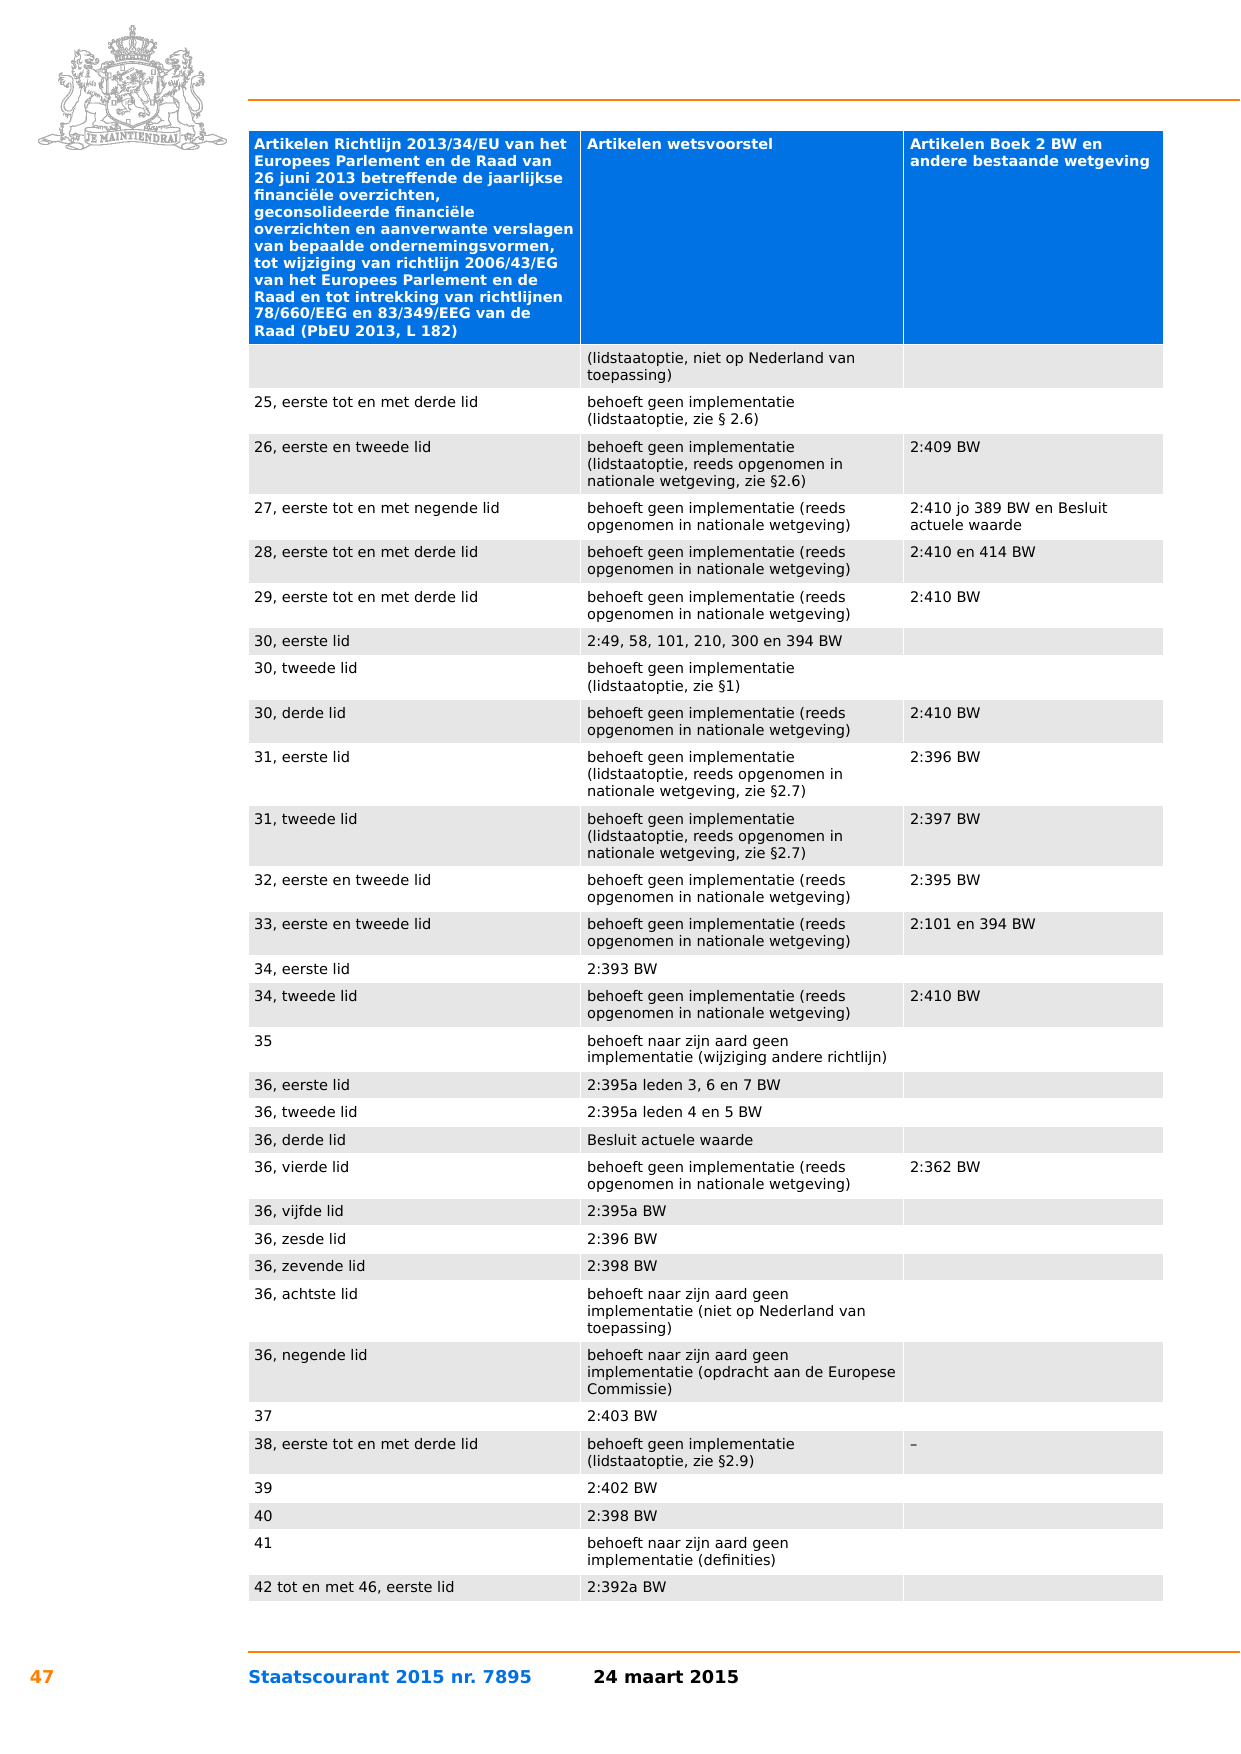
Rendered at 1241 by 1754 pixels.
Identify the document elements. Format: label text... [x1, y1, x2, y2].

table_cell 2:398 BW [581, 1254, 903, 1280]
table_cell 2:49, 58, 101, 210, 300 en 394 BW [581, 628, 903, 655]
table_cell [904, 1199, 1163, 1225]
table_cell [904, 1575, 1163, 1601]
table_cell [904, 1475, 1163, 1502]
table_cell 36, derde lid [249, 1127, 580, 1153]
table_cell 2:403 BW [581, 1404, 903, 1430]
table_cell Besluit actuele waarde [581, 1127, 903, 1153]
table_cell 30, eerste lid [249, 628, 580, 655]
table_cell behoeft naar zijn aard geen implementatie (niet op Nederland van toepassing) [581, 1281, 903, 1341]
table_header Artikelen wetsvoorstel [581, 131, 903, 344]
table_cell 34, eerste lid [249, 956, 580, 982]
table_cell 27, eerste tot en met negende lid [249, 495, 580, 538]
table_cell 34, tweede lid [249, 983, 580, 1027]
table_cell 36, zesde lid [249, 1226, 580, 1252]
table_cell 2:396 BW [904, 745, 1163, 805]
table_cell [904, 1100, 1163, 1126]
table_cell 2:101 en 394 BW [904, 912, 1163, 955]
table_cell [904, 1503, 1163, 1529]
picture [38, 25, 227, 150]
table_cell 38, eerste tot en met derde lid [249, 1431, 580, 1474]
table_cell 42 tot en met 46, eerste lid [249, 1575, 580, 1601]
table_cell behoeft geen implementatie (lidstaatoptie, zie §2.9) [581, 1431, 903, 1474]
table_cell 2:410 BW [904, 700, 1163, 743]
table_cell behoeft geen implementatie (reeds opgenomen in nationale wetgeving) [581, 700, 903, 743]
table_cell behoeft geen implementatie (lidstaatoptie, reeds opgenomen in nationale wetgeving, zie §2.7) [581, 745, 903, 805]
table_cell 2:393 BW [581, 956, 903, 982]
table_cell [904, 345, 1163, 388]
table_cell 32, eerste en tweede lid [249, 867, 580, 911]
table_cell behoeft geen implementatie (reeds opgenomen in nationale wetgeving) [581, 983, 903, 1027]
table_cell 39 [249, 1475, 580, 1502]
table_cell [904, 1404, 1163, 1430]
table_cell 2:396 BW [581, 1226, 903, 1252]
table_cell (lidstaatoptie, niet op Nederland van toepassing) [581, 345, 903, 388]
table_cell behoeft geen implementatie (lidstaatoptie, reeds opgenomen in nationale wetgeving, zie §2.7) [581, 806, 903, 866]
table_cell [904, 628, 1163, 655]
table_cell 30, derde lid [249, 700, 580, 743]
table_cell 41 [249, 1530, 580, 1573]
table_cell [904, 1028, 1163, 1071]
table_cell 2:398 BW [581, 1503, 903, 1529]
table_cell 2:410 BW [904, 584, 1163, 627]
table_cell 40 [249, 1503, 580, 1529]
table_cell [249, 345, 580, 388]
table_cell 36, vijfde lid [249, 1199, 580, 1225]
table_cell behoeft geen implementatie (reeds opgenomen in nationale wetgeving) [581, 540, 903, 583]
table_cell [904, 390, 1163, 433]
table_cell 36, eerste lid [249, 1072, 580, 1098]
table_cell 2:395a leden 4 en 5 BW [581, 1100, 903, 1126]
table_cell 2:409 BW [904, 434, 1163, 494]
table_cell 35 [249, 1028, 580, 1071]
table_cell 36, achtste lid [249, 1281, 580, 1341]
table_cell 33, eerste en tweede lid [249, 912, 580, 955]
table_cell – [904, 1431, 1163, 1474]
table_cell 2:362 BW [904, 1154, 1163, 1198]
table_cell 36, tweede lid [249, 1100, 580, 1126]
table_cell 2:395a leden 3, 6 en 7 BW [581, 1072, 903, 1098]
table_cell 37 [249, 1404, 580, 1430]
table_cell 36, vierde lid [249, 1154, 580, 1198]
table_cell 29, eerste tot en met derde lid [249, 584, 580, 627]
table_cell behoeft naar zijn aard geen implementatie (definities) [581, 1530, 903, 1573]
table_cell behoeft geen implementatie (reeds opgenomen in nationale wetgeving) [581, 867, 903, 911]
table_cell 2:410 BW [904, 983, 1163, 1027]
table_cell behoeft geen implementatie (lidstaatoptie, zie § 2.6) [581, 390, 903, 433]
table_cell [904, 1226, 1163, 1252]
table_cell 2:395a BW [581, 1199, 903, 1225]
table_cell 36, negende lid [249, 1342, 580, 1402]
table_cell [904, 956, 1163, 982]
table_cell [904, 1072, 1163, 1098]
table_cell [904, 1254, 1163, 1280]
table_cell [904, 1127, 1163, 1153]
table_cell behoeft naar zijn aard geen implementatie (opdracht aan de Europese Commissie) [581, 1342, 903, 1402]
table_cell 31, eerste lid [249, 745, 580, 805]
table_cell [904, 1342, 1163, 1402]
table_cell behoeft geen implementatie (reeds opgenomen in nationale wetgeving) [581, 912, 903, 955]
table_cell 2:395 BW [904, 867, 1163, 911]
table_header Artikelen Richtlijn 2013/34/EU van het Europees Parlement en de Raad van 26 juni 2013 betreffende de jaarlijkse financiële overzichten, geconsolideerde financiële overzichten en aanverwante verslagen van bepaalde ondernemingsvormen, tot wijziging van richtlijn 2006/43/EG van het Europees Parlement en de Raad en tot intrekking van richtlijnen 78/660/EEG en 83/349/EEG van de Raad (PbEU 2013, L 182) [249, 131, 580, 344]
table_cell [904, 1530, 1163, 1573]
table_cell [904, 656, 1163, 699]
table_cell 26, eerste en tweede lid [249, 434, 580, 494]
table_cell 28, eerste tot en met derde lid [249, 540, 580, 583]
table_header Artikelen Boek 2 BW en andere bestaande wetgeving [904, 131, 1163, 344]
table_cell behoeft geen implementatie (reeds opgenomen in nationale wetgeving) [581, 1154, 903, 1198]
table_cell 2:402 BW [581, 1475, 903, 1502]
table_cell 2:392a BW [581, 1575, 903, 1601]
table_cell 31, tweede lid [249, 806, 580, 866]
table_cell 2:410 en 414 BW [904, 540, 1163, 583]
table_cell behoeft geen implementatie (lidstaatoptie, reeds opgenomen in nationale wetgeving, zie §2.6) [581, 434, 903, 494]
table_cell 2:397 BW [904, 806, 1163, 866]
table_cell 2:410 jo 389 BW en Besluit actuele waarde [904, 495, 1163, 538]
table_cell [904, 1281, 1163, 1341]
table_cell behoeft geen implementatie (reeds opgenomen in nationale wetgeving) [581, 495, 903, 538]
table_cell 36, zevende lid [249, 1254, 580, 1280]
table_cell 25, eerste tot en met derde lid [249, 390, 580, 433]
table_cell behoeft geen implementatie (lidstaatoptie, zie §1) [581, 656, 903, 699]
table_cell behoeft naar zijn aard geen implementatie (wijziging andere richtlijn) [581, 1028, 903, 1071]
table_cell behoeft geen implementatie (reeds opgenomen in nationale wetgeving) [581, 584, 903, 627]
table_cell 30, tweede lid [249, 656, 580, 699]
